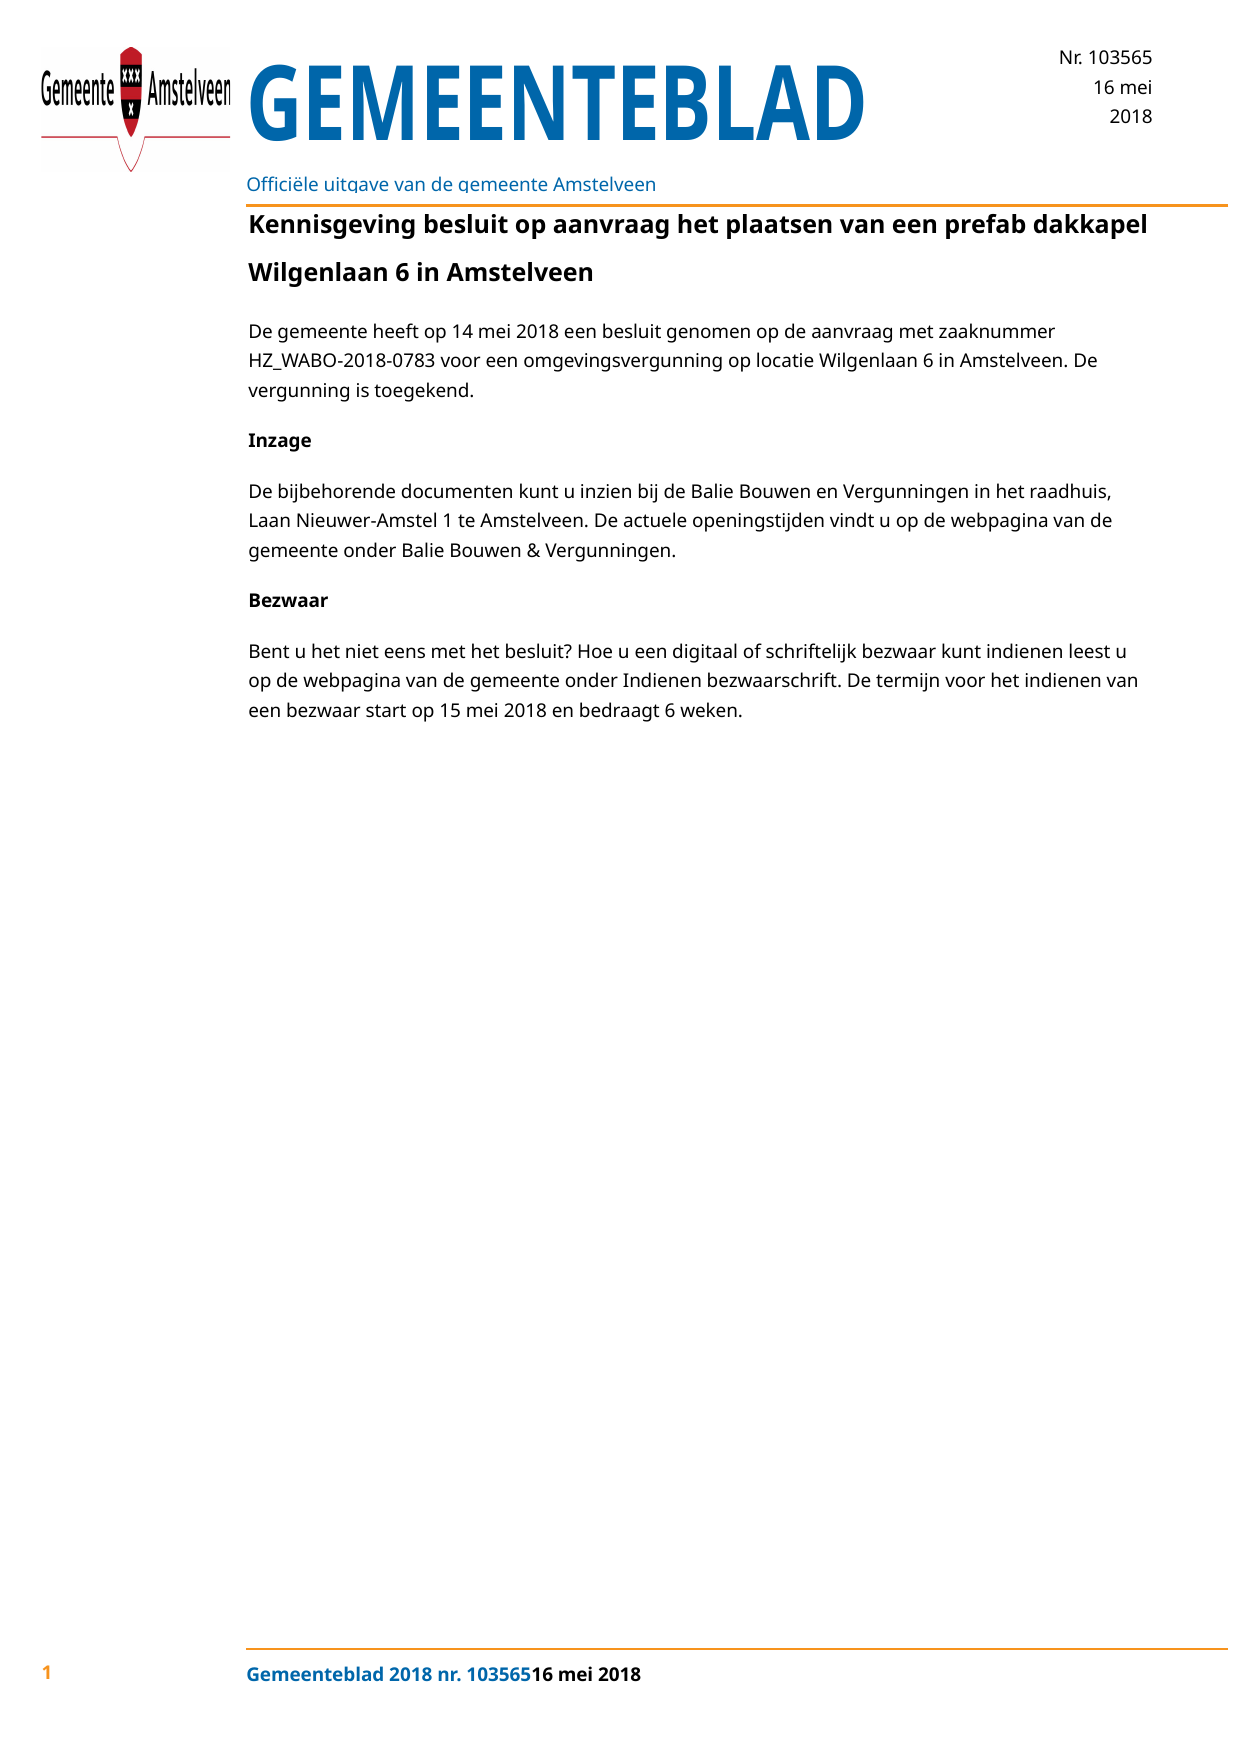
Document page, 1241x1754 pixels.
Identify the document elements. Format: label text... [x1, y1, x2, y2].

text Inzage [248, 427, 1152, 453]
text Kennisgeving besluit op aanvraag het plaatsen van een prefab dakkapel Wilgenlaan 6 in Amstelveen [248, 207, 1152, 288]
text Bent u het niet eens met het besluit? Hoe u een digitaal of schriftelijk bezwaar kunt indienen leest u op de webpagina van de gemeente onder Indienen bezwaarschrift. De termijn voor het indienen van een bezwaar start op 15 mei 2018 en bedraagt 6 weken. [248, 638, 1152, 723]
text Bezwaar [248, 587, 1152, 613]
text De bijbehorende documenten kunt u inzien bij de Balie Bouwen en Vergunningen in het raadhuis, Laan Nieuwer-Amstel 1 te Amstelveen. De actuele openingstijden vindt u op de webpagina van de gemeente onder Balie Bouwen & Vergunningen. [248, 478, 1152, 563]
picture [41, 47, 231, 172]
text De gemeente heeft op 14 mei 2018 een besluit genomen op de aanvraag met zaaknummer HZ_WABO-2018-0783 voor een omgevingsvergunning op locatie Wilgenlaan 6 in Amstelveen. De vergunning is toegekend. [248, 318, 1152, 403]
